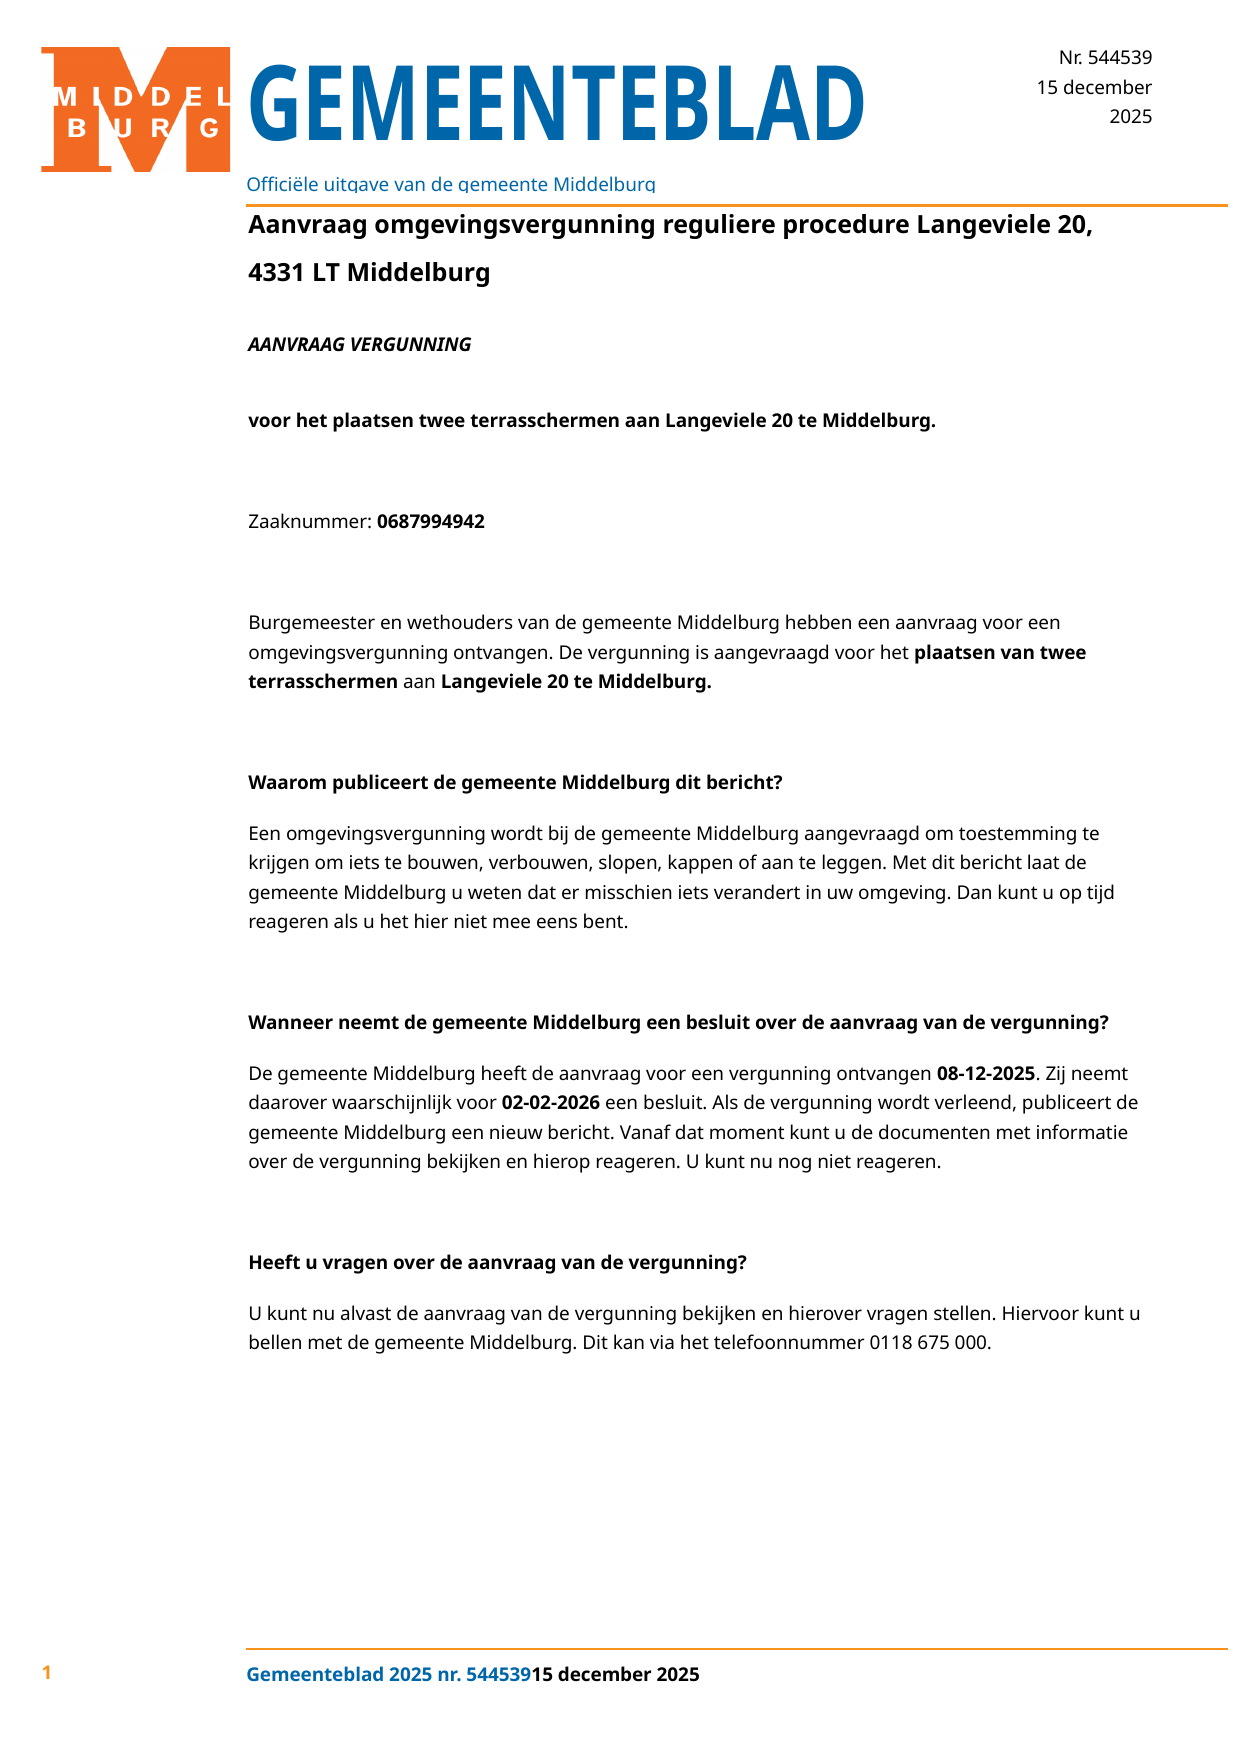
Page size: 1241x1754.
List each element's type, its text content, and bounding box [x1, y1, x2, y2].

text U kunt nu alvast de aanvraag van de vergunning bekijken en hierover vragen stellen. Hiervoor kunt u bellen met de gemeente Middelburg. Dit kan via het telefoonnummer 0118 675 000. [248, 1300, 1152, 1355]
text Aanvraag omgevingsvergunning reguliere procedure Langeviele 20, 4331 LT Middelburg [248, 207, 1152, 288]
text Zaaknummer: 0687994942 [248, 508, 1152, 534]
text AANVRAAG VERGUNNING [248, 331, 1152, 357]
text Heeft u vragen over de aanvraag van de vergunning? [248, 1249, 1152, 1275]
text De gemeente Middelburg heeft de aanvraag voor een vergunning ontvangen 08-12-2025. Zij neemt daarover waarschijnlijk voor 02-02-2026 een besluit. Als de vergunning wordt verleend, publiceert de gemeente Middelburg een nieuw bericht. Vanaf dat moment kunt u de documenten met informatie over de vergunning bekijken en hierop reageren. U kunt nu nog niet reageren. [248, 1060, 1152, 1174]
text Een omgevingsvergunning wordt bij de gemeente Middelburg aangevraagd om toestemming te krijgen om iets te bouwen, verbouwen, slopen, kappen of aan te leggen. Met dit bericht laat de gemeente Middelburg u weten dat er misschien iets verandert in uw omgeving. Dan kunt u op tijd reageren als u het hier niet mee eens bent. [248, 820, 1152, 934]
picture [41, 47, 231, 172]
text voor het plaatsen twee terrasschermen aan Langeviele 20 te Middelburg. [248, 408, 1152, 433]
text Wanneer neemt de gemeente Middelburg een besluit over de aanvraag van de vergunning? [248, 1009, 1152, 1035]
text Burgemeester en wethouders van de gemeente Middelburg hebben een aanvraag voor een omgevingsvergunning ontvangen. De vergunning is aangevraagd voor het plaatsen van twee terrasschermen aan Langeviele 20 te Middelburg. [248, 609, 1152, 694]
text Waarom publiceert de gemeente Middelburg dit bericht? [248, 769, 1152, 795]
